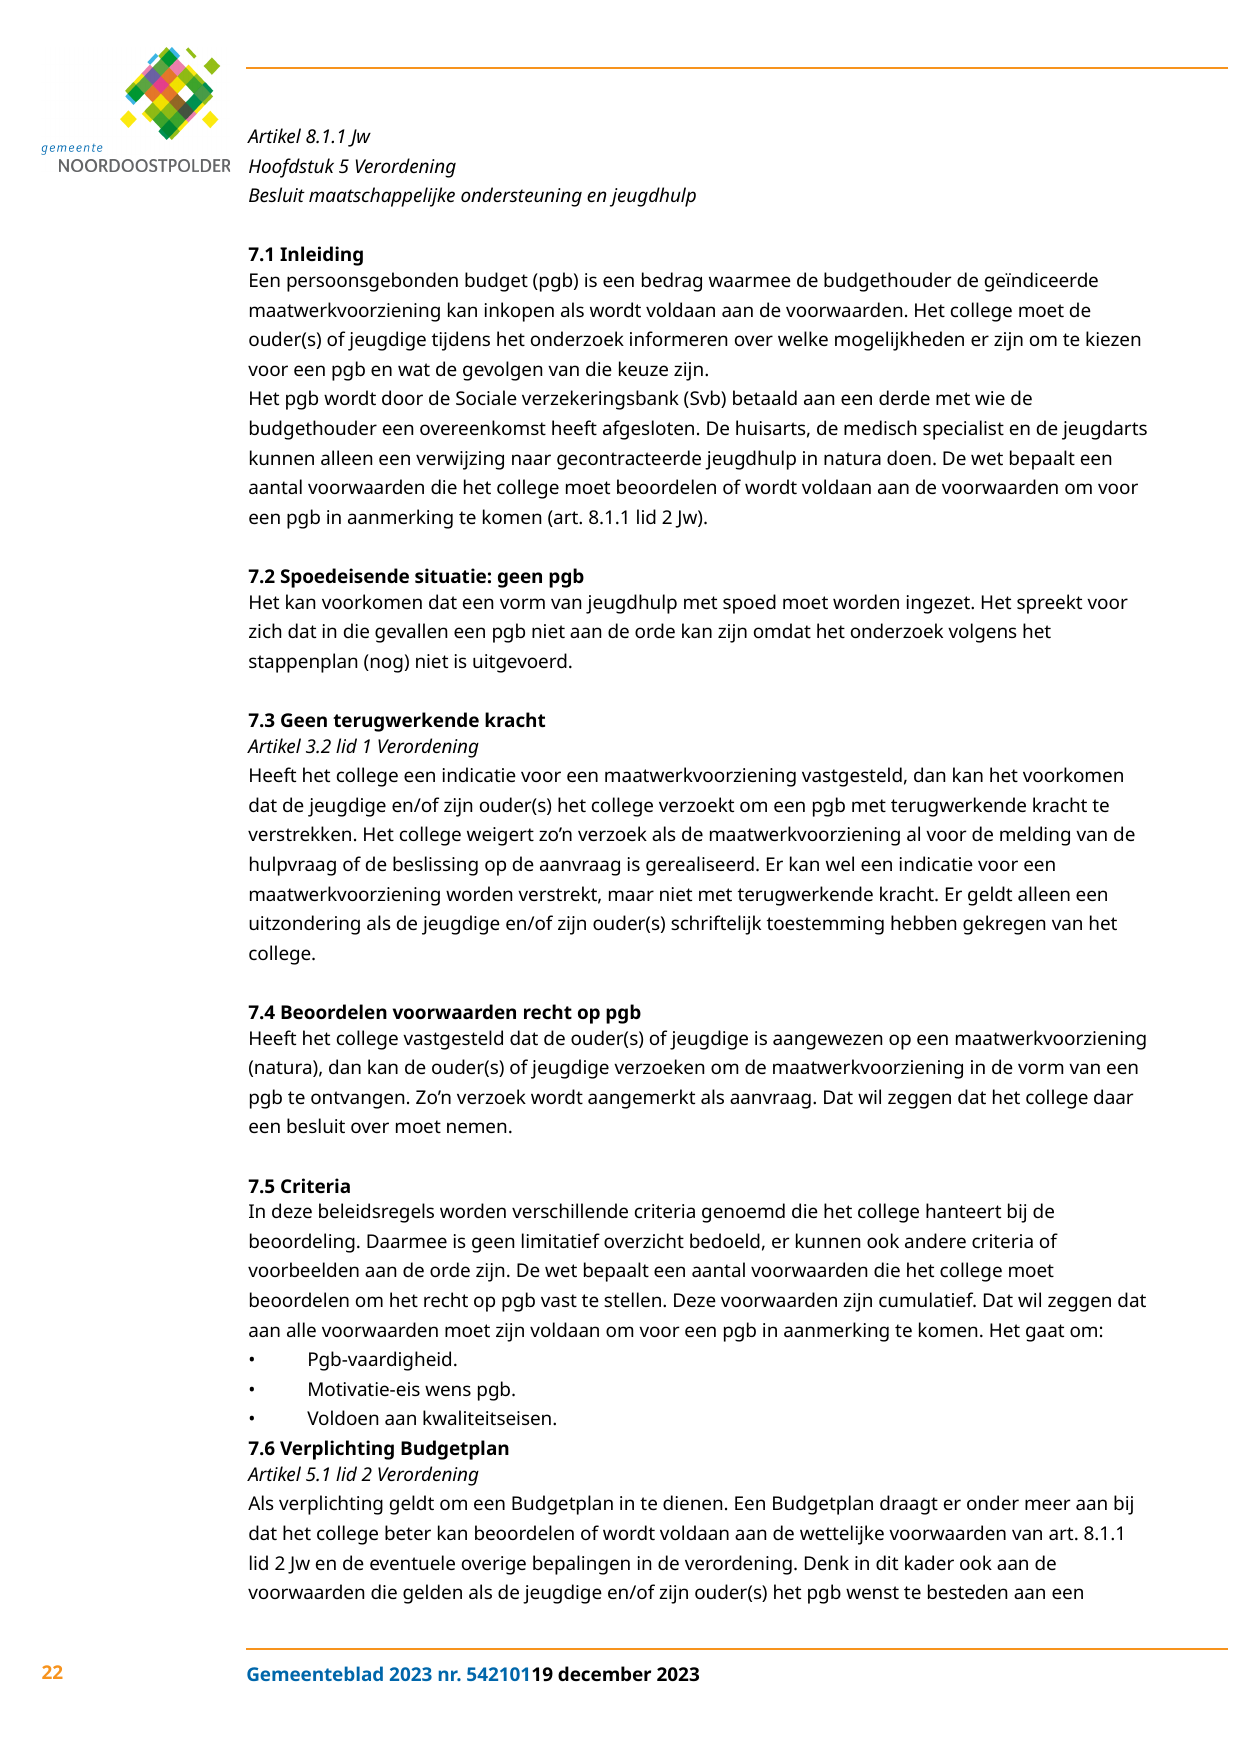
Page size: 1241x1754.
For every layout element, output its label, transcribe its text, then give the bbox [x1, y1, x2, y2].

picture [41, 47, 231, 172]
text Artikel 5.1 lid 2 Verordening [248, 1461, 1152, 1487]
text Het pgb wordt door de Sociale verzekeringsbank (Svb) betaald aan een derde met wie de budgethouder een overeenkomst heeft afgesloten. De huisarts, de medisch specialist en de jeugdarts kunnen alleen een verwijzing naar gecontracteerde jeugdhulp in natura doen. De wet bepaalt een aantal voorwaarden die het college moet beoordelen of wordt voldaan aan de voorwaarden om voor een pgb in aanmerking te komen (art. 8.1.1 lid 2 Jw). [248, 386, 1152, 530]
text 7.1 Inleiding [248, 242, 1152, 267]
text 7.6 Verplichting Budgetplan [248, 1435, 1152, 1461]
list Pgb-vaardigheid. [248, 1346, 1152, 1372]
text 7.2 Spoedeisende situatie: geen pgb [248, 563, 1152, 589]
text Besluit maatschappelijke ondersteuning en jeugdhulp [248, 182, 1152, 208]
text Artikel 8.1.1 Jw [248, 123, 1152, 149]
list Motivatie-eis wens pgb. [248, 1376, 1152, 1402]
text Als verplichting geldt om een Budgetplan in te dienen. Een Budgetplan draagt er onder meer aan bij dat het college beter kan beoordelen of wordt voldaan aan de wettelijke voorwaarden van art. 8.1.1 lid 2 Jw en de eventuele overige bepalingen in de verordening. Denk in dit kader ook aan de voorwaarden die gelden als de jeugdige en/of zijn ouder(s) het pgb wenst te besteden aan een [248, 1491, 1152, 1605]
text Artikel 3.2 lid 1 Verordening [248, 733, 1152, 759]
text Hoofdstuk 5 Verordening [248, 153, 1152, 178]
text 7.5 Criteria [248, 1173, 1152, 1198]
text Heeft het college vastgesteld dat de ouder(s) of jeugdige is aangewezen op een maatwerkvoorziening (natura), dan kan de ouder(s) of jeugdige verzoeken om de maatwerkvoorziening in de vorm van een pgb te ontvangen. Zo’n verzoek wordt aangemerkt als aanvraag. Dat wil zeggen dat het college daar een besluit over moet nemen. [248, 1025, 1152, 1139]
text 7.4 Beoordelen voorwaarden recht op pgb [248, 999, 1152, 1025]
text Het kan voorkomen dat een vorm van jeugdhulp met spoed moet worden ingezet. Het spreekt voor zich dat in die gevallen een pgb niet aan de orde kan zijn omdat het onderzoek volgens het stappenplan (nog) niet is uitgevoerd. [248, 589, 1152, 674]
text Heeft het college een indicatie voor een maatwerkvoorziening vastgesteld, dan kan het voorkomen dat de jeugdige en/of zijn ouder(s) het college verzoekt om een pgb met terugwerkende kracht te verstrekken. Het college weigert zo’n verzoek als de maatwerkvoorziening al voor de melding van de hulpvraag of de beslissing op de aanvraag is gerealiseerd. Er kan wel een indicatie voor een maatwerkvoorziening worden verstrekt, maar niet met terugwerkende kracht. Er geldt alleen een uitzondering als de jeugdige en/of zijn ouder(s) schriftelijk toestemming hebben gekregen van het college. [248, 762, 1152, 966]
text In deze beleidsregels worden verschillende criteria genoemd die het college hanteert bij de beoordeling. Daarmee is geen limitatief overzicht bedoeld, er kunnen ook andere criteria of voorbeelden aan de orde zijn. De wet bepaalt een aantal voorwaarden die het college moet beoordelen om het recht op pgb vast te stellen. Deze voorwaarden zijn cumulatief. Dat wil zeggen dat aan alle voorwaarden moet zijn voldaan om voor een pgb in aanmerking te komen. Het gaat om: [248, 1198, 1152, 1343]
list Voldoen aan kwaliteitseisen. [248, 1406, 1152, 1431]
text 7.3 Geen terugwerkende kracht [248, 707, 1152, 733]
text Een persoonsgebonden budget (pgb) is een bedrag waarmee de budgethouder de geïndiceerde maatwerkvoorziening kan inkopen als wordt voldaan aan de voorwaarden. Het college moet de ouder(s) of jeugdige tijdens het onderzoek informeren over welke mogelijkheden er zijn om te kiezen voor een pgb en wat de gevolgen van die keuze zijn. [248, 267, 1152, 382]
